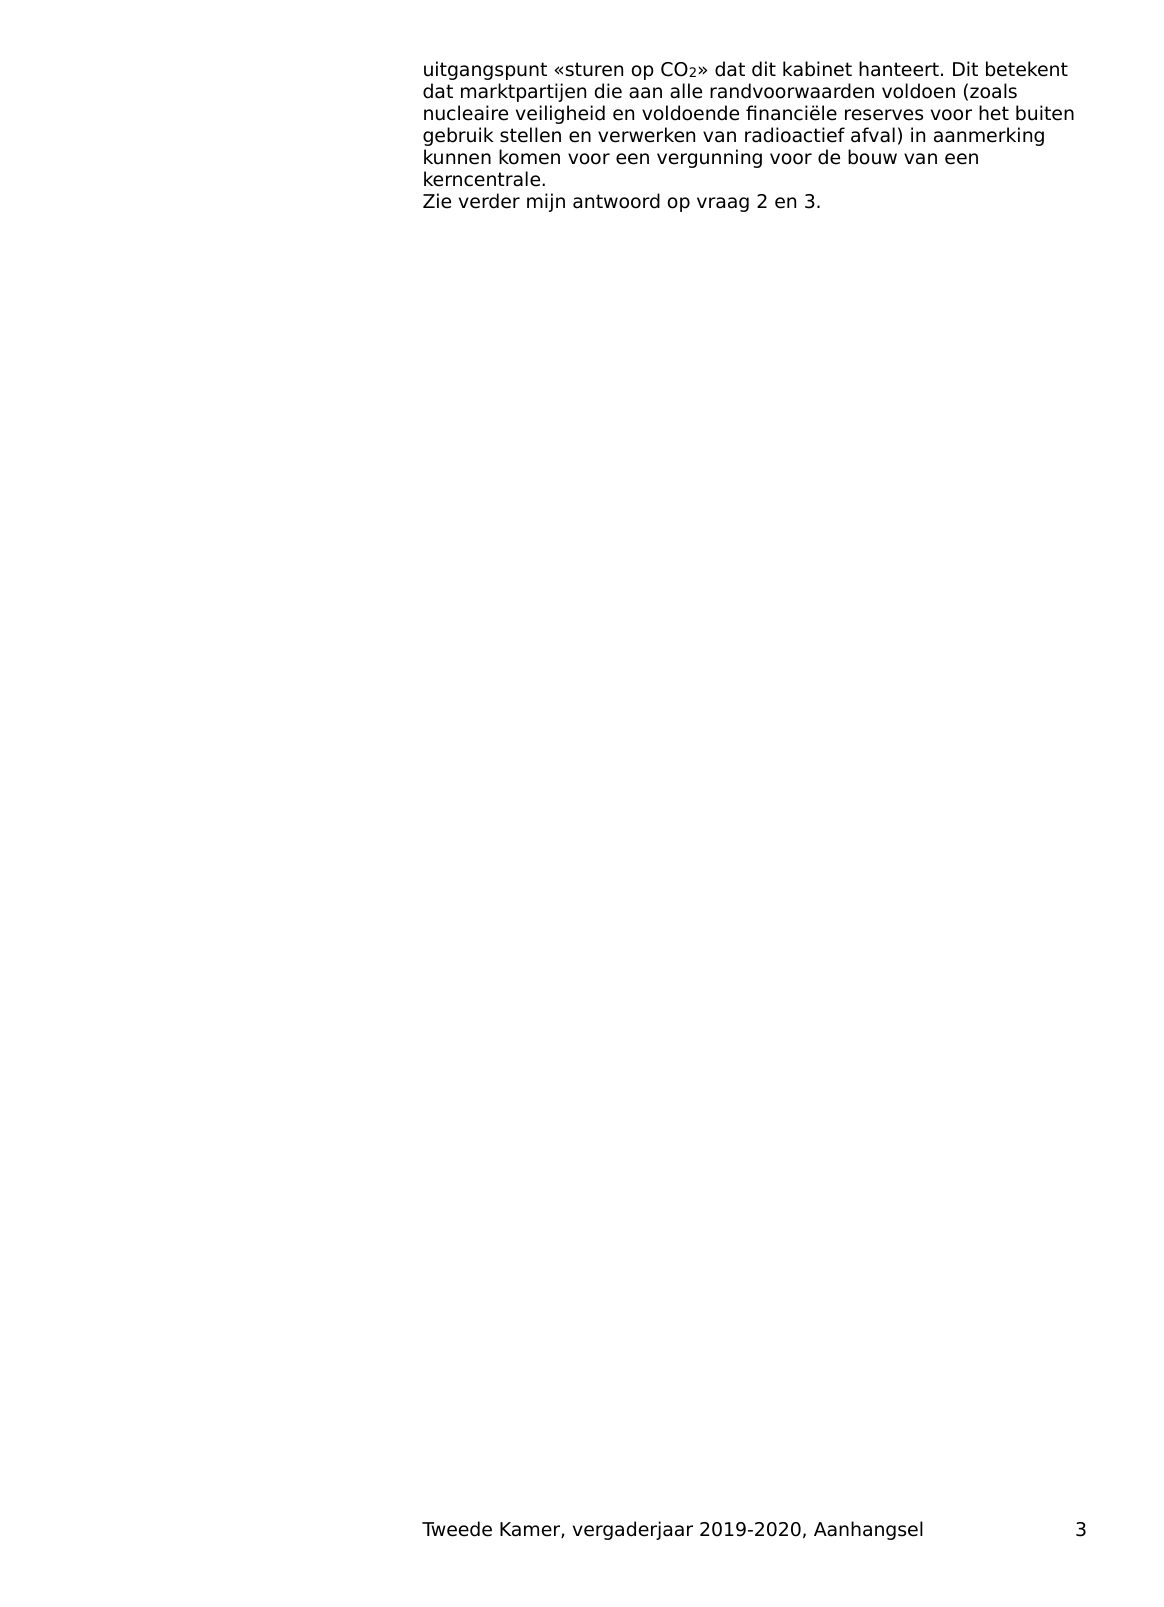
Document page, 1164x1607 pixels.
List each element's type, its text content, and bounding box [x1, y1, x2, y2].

text uitgangspunt «sturen op CO2» dat dit kabinet hanteert. Dit betekent dat marktpartijen die aan alle randvoorwaarden voldoen (zoals nucleaire veiligheid en voldoende financiële reserves voor het buiten gebruik stellen en verwerken van radioactief afval) in aanmerking kunnen komen voor een vergunning voor de bouw van een kerncentrale. [422, 59, 1087, 191]
text Zie verder mijn antwoord op vraag 2 en 3. [422, 191, 1087, 213]
